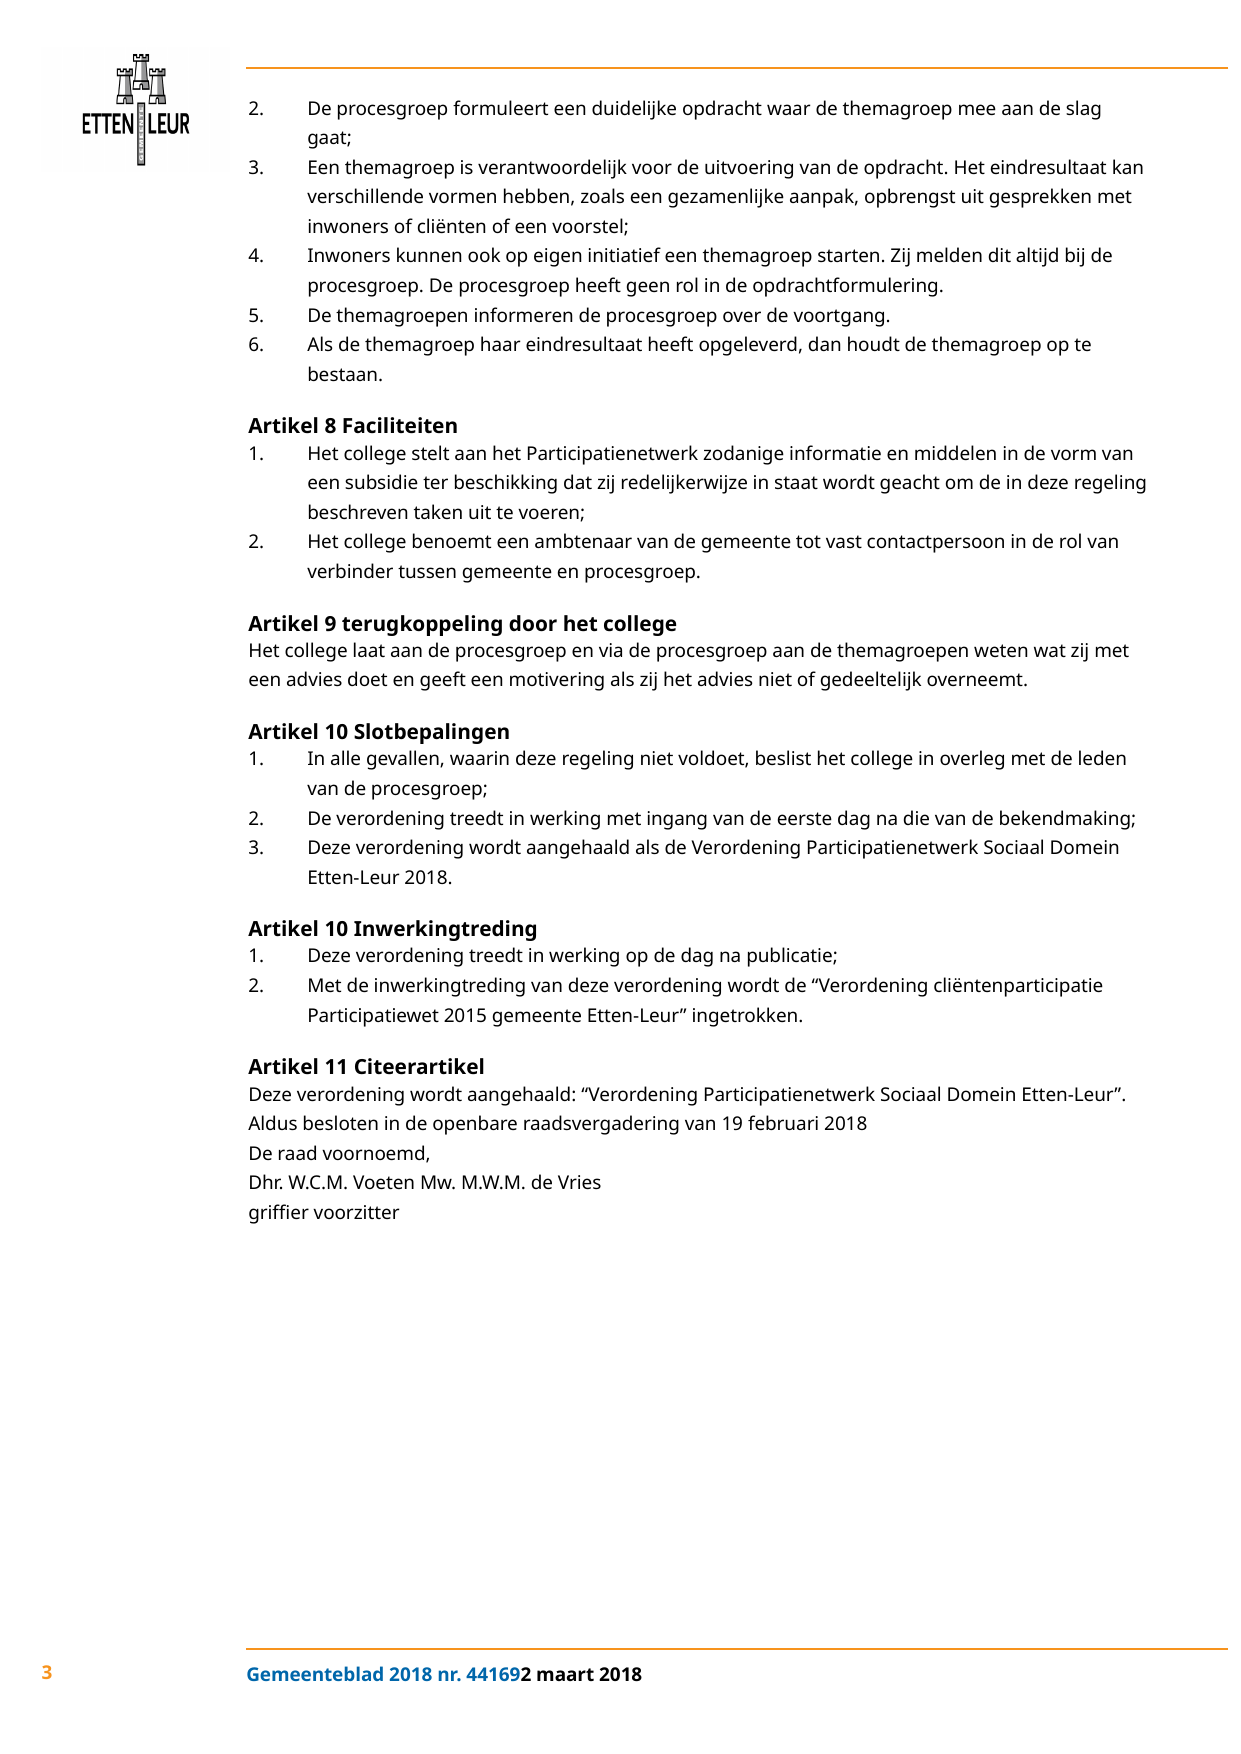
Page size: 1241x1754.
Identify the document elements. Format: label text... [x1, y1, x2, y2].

list De verordening treedt in werking met ingang van de eerste dag na die van de bekendmaking; [248, 805, 1152, 830]
text Deze verordening wordt aangehaald: “Verordening Participatienetwerk Sociaal Domein Etten-Leur”. [248, 1081, 1152, 1106]
list Deze verordening wordt aangehaald als de Verordening Participatienetwerk Sociaal Domein Etten-Leur 2018. [248, 834, 1152, 889]
list Het college benoemt een ambtenaar van de gemeente tot vast contactpersoon in de rol van verbinder tussen gemeente en procesgroep. [248, 529, 1152, 584]
list Inwoners kunnen ook op eigen initiatief een themagroep starten. Zij melden dit altijd bij de procesgroep. De procesgroep heeft geen rol in de opdrachtformulering. [248, 243, 1152, 298]
list Het college stelt aan het Participatienetwerk zodanige informatie en middelen in de vorm van een subsidie ter beschikking dat zij redelijkerwijze in staat wordt geacht om de in deze regeling beschreven taken uit te voeren; [248, 440, 1152, 525]
list Met de inwerkingtreding van deze verordening wordt de “Verordening cliëntenparticipatie Participatiewet 2015 gemeente Etten-Leur” ingetrokken. [248, 972, 1152, 1028]
text Dhr. W.C.M. Voeten Mw. M.W.M. de Vries [248, 1169, 1152, 1195]
text De raad voornoemd, [248, 1140, 1152, 1166]
list De procesgroep formuleert een duidelijke opdracht waar de themagroep mee aan de slag gaat; [248, 95, 1152, 150]
list Deze verordening treedt in werking op de dag na publicatie; [248, 943, 1152, 968]
list Als de themagroep haar eindresultaat heeft opgeleverd, dan houdt de themagroep op te bestaan. [248, 331, 1152, 387]
text Artikel 10 Inwerkingtreding [248, 914, 1152, 943]
list In alle gevallen, waarin deze regeling niet voldoet, beslist het college in overleg met de leden van de procesgroep; [248, 746, 1152, 801]
list De themagroepen informeren de procesgroep over de voortgang. [248, 302, 1152, 328]
text Artikel 9 terugkoppeling door het college [248, 609, 1152, 637]
text Artikel 11 Citeerartikel [248, 1052, 1152, 1081]
text Aldus besloten in de openbare raadsvergadering van 19 februari 2018 [248, 1110, 1152, 1136]
text griffier voorzitter [248, 1199, 1152, 1225]
picture [41, 47, 231, 172]
text Artikel 10 Slotbepalingen [248, 717, 1152, 746]
text Artikel 8 Faciliteiten [248, 411, 1152, 440]
list Een themagroep is verantwoordelijk voor de uitvoering van de opdracht. Het eindresultaat kan verschillende vormen hebben, zoals een gezamenlijke aanpak, opbrengst uit gesprekken met inwoners of cliënten of een voorstel; [248, 154, 1152, 239]
text Het college laat aan de procesgroep en via de procesgroep aan de themagroepen weten wat zij met een advies doet en geeft een motivering als zij het advies niet of gedeeltelijk overneemt. [248, 637, 1152, 692]
